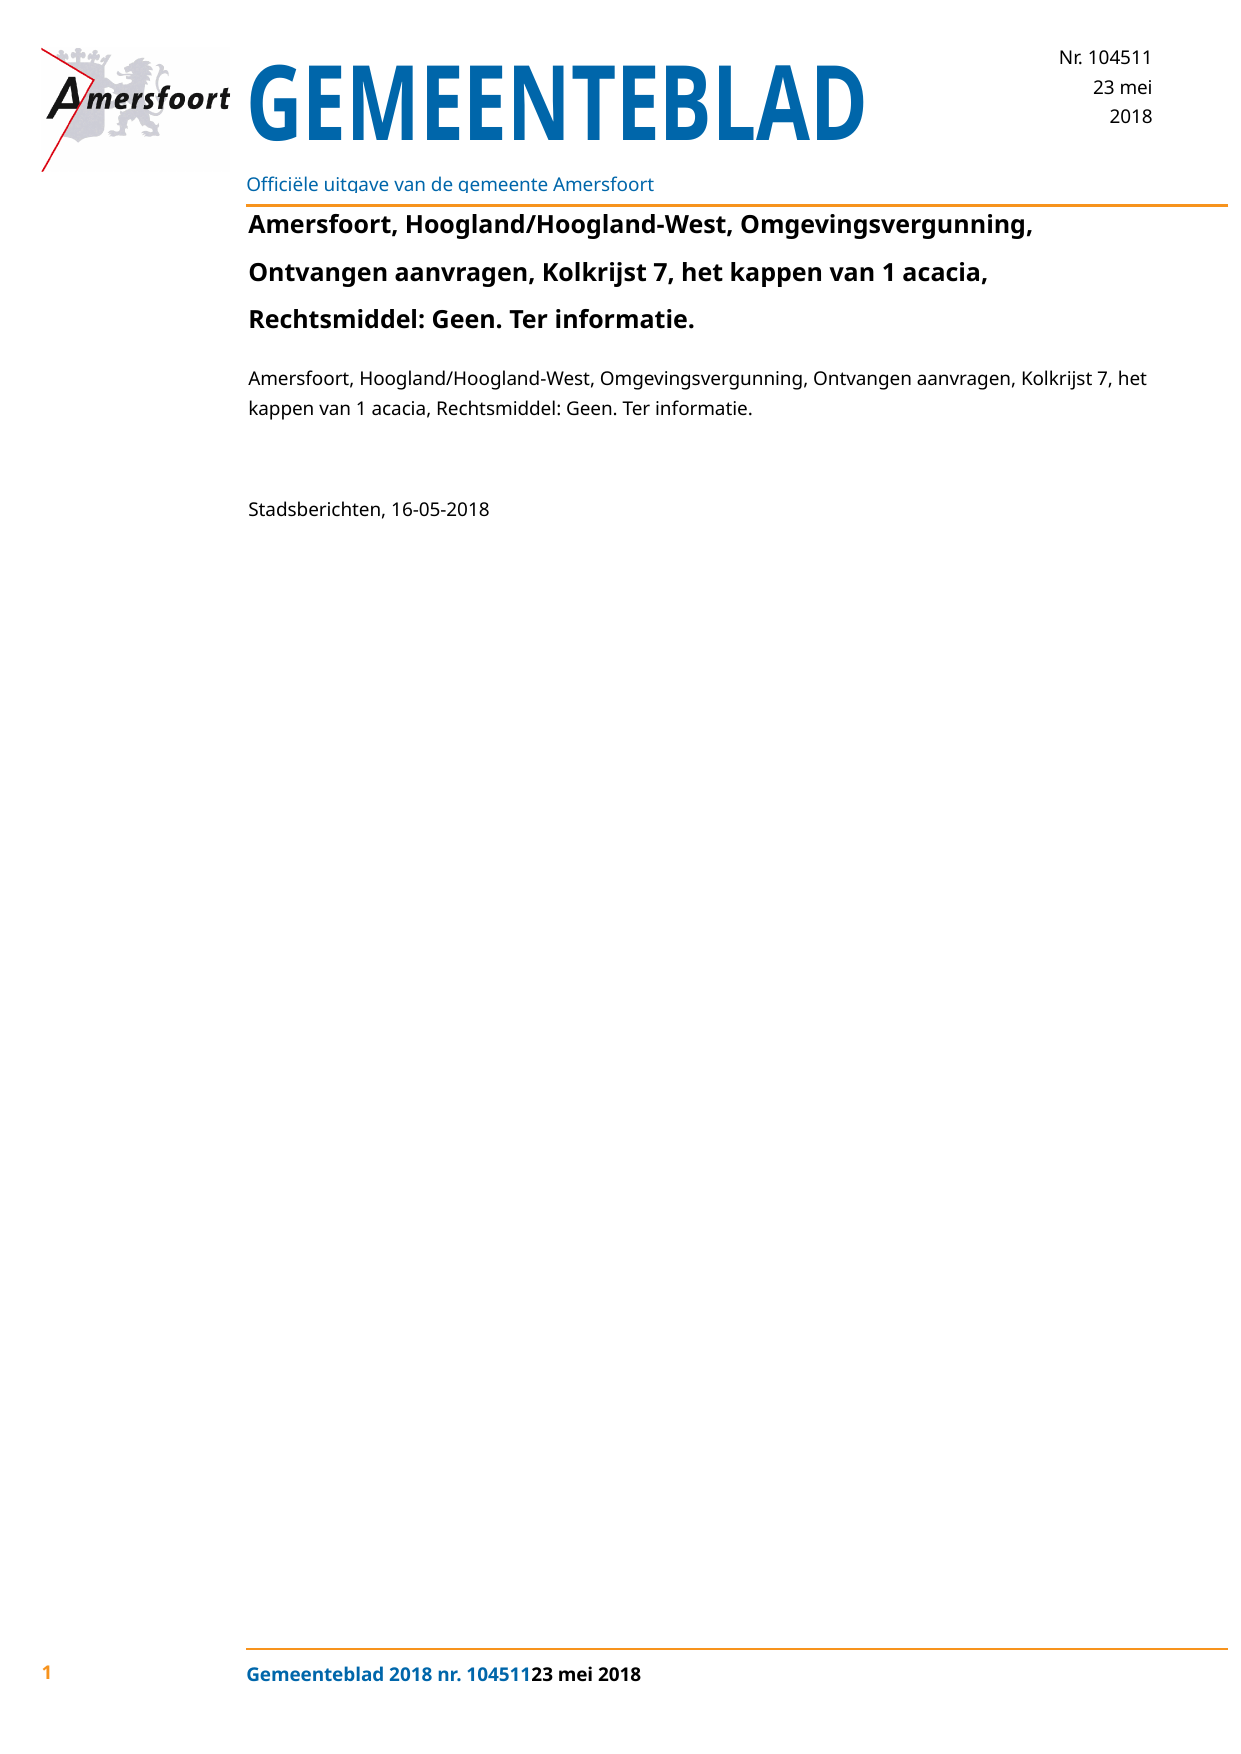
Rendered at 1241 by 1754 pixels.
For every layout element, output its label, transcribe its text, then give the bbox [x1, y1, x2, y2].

text Stadsberichten, 16-05-2018 [248, 496, 1152, 522]
text Amersfoort, Hoogland/Hoogland-West, Omgevingsvergunning, Ontvangen aanvragen, Kolkrijst 7, het kappen van 1 acacia, Rechtsmiddel: Geen. Ter informatie. [248, 207, 1152, 336]
picture [41, 47, 231, 172]
text Amersfoort, Hoogland/Hoogland-West, Omgevingsvergunning, Ontvangen aanvragen, Kolkrijst 7, het kappen van 1 acacia, Rechtsmiddel: Geen. Ter informatie. [248, 366, 1152, 421]
